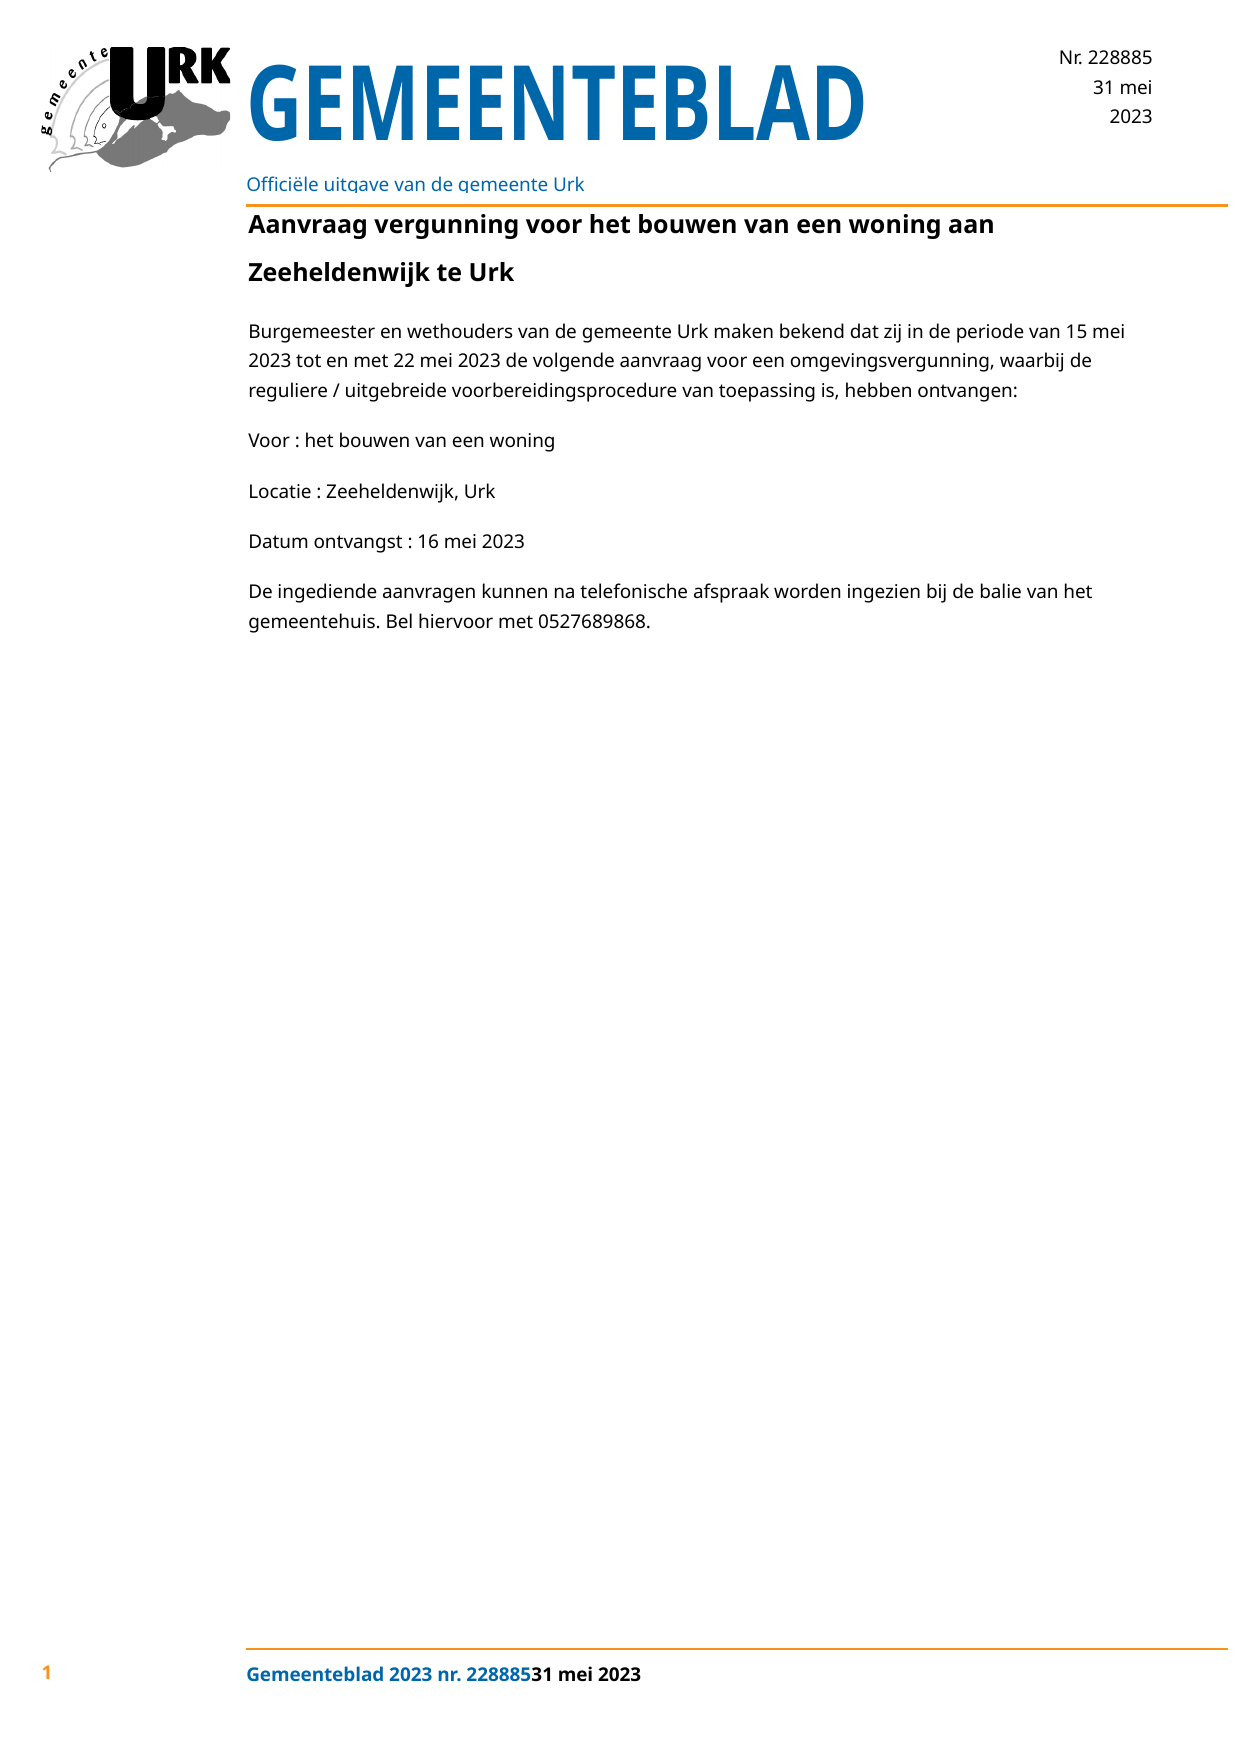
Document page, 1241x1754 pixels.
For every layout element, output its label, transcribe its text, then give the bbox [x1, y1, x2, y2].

text Voor : het bouwen van een woning [248, 427, 1152, 453]
picture [41, 47, 231, 172]
text Datum ontvangst : 16 mei 2023 [248, 528, 1152, 554]
text Locatie : Zeeheldenwijk, Urk [248, 478, 1152, 504]
text Burgemeester en wethouders van de gemeente Urk maken bekend dat zij in de periode van 15 mei 2023 tot en met 22 mei 2023 de volgende aanvraag voor een omgevingsvergunning, waarbij de reguliere / uitgebreide voorbereidingsprocedure van toepassing is, hebben ontvangen: [248, 318, 1152, 403]
text Aanvraag vergunning voor het bouwen van een woning aan Zeeheldenwijk te Urk [248, 207, 1152, 288]
text De ingediende aanvragen kunnen na telefonische afspraak worden ingezien bij de balie van het gemeentehuis. Bel hiervoor met 0527689868. [248, 579, 1152, 634]
